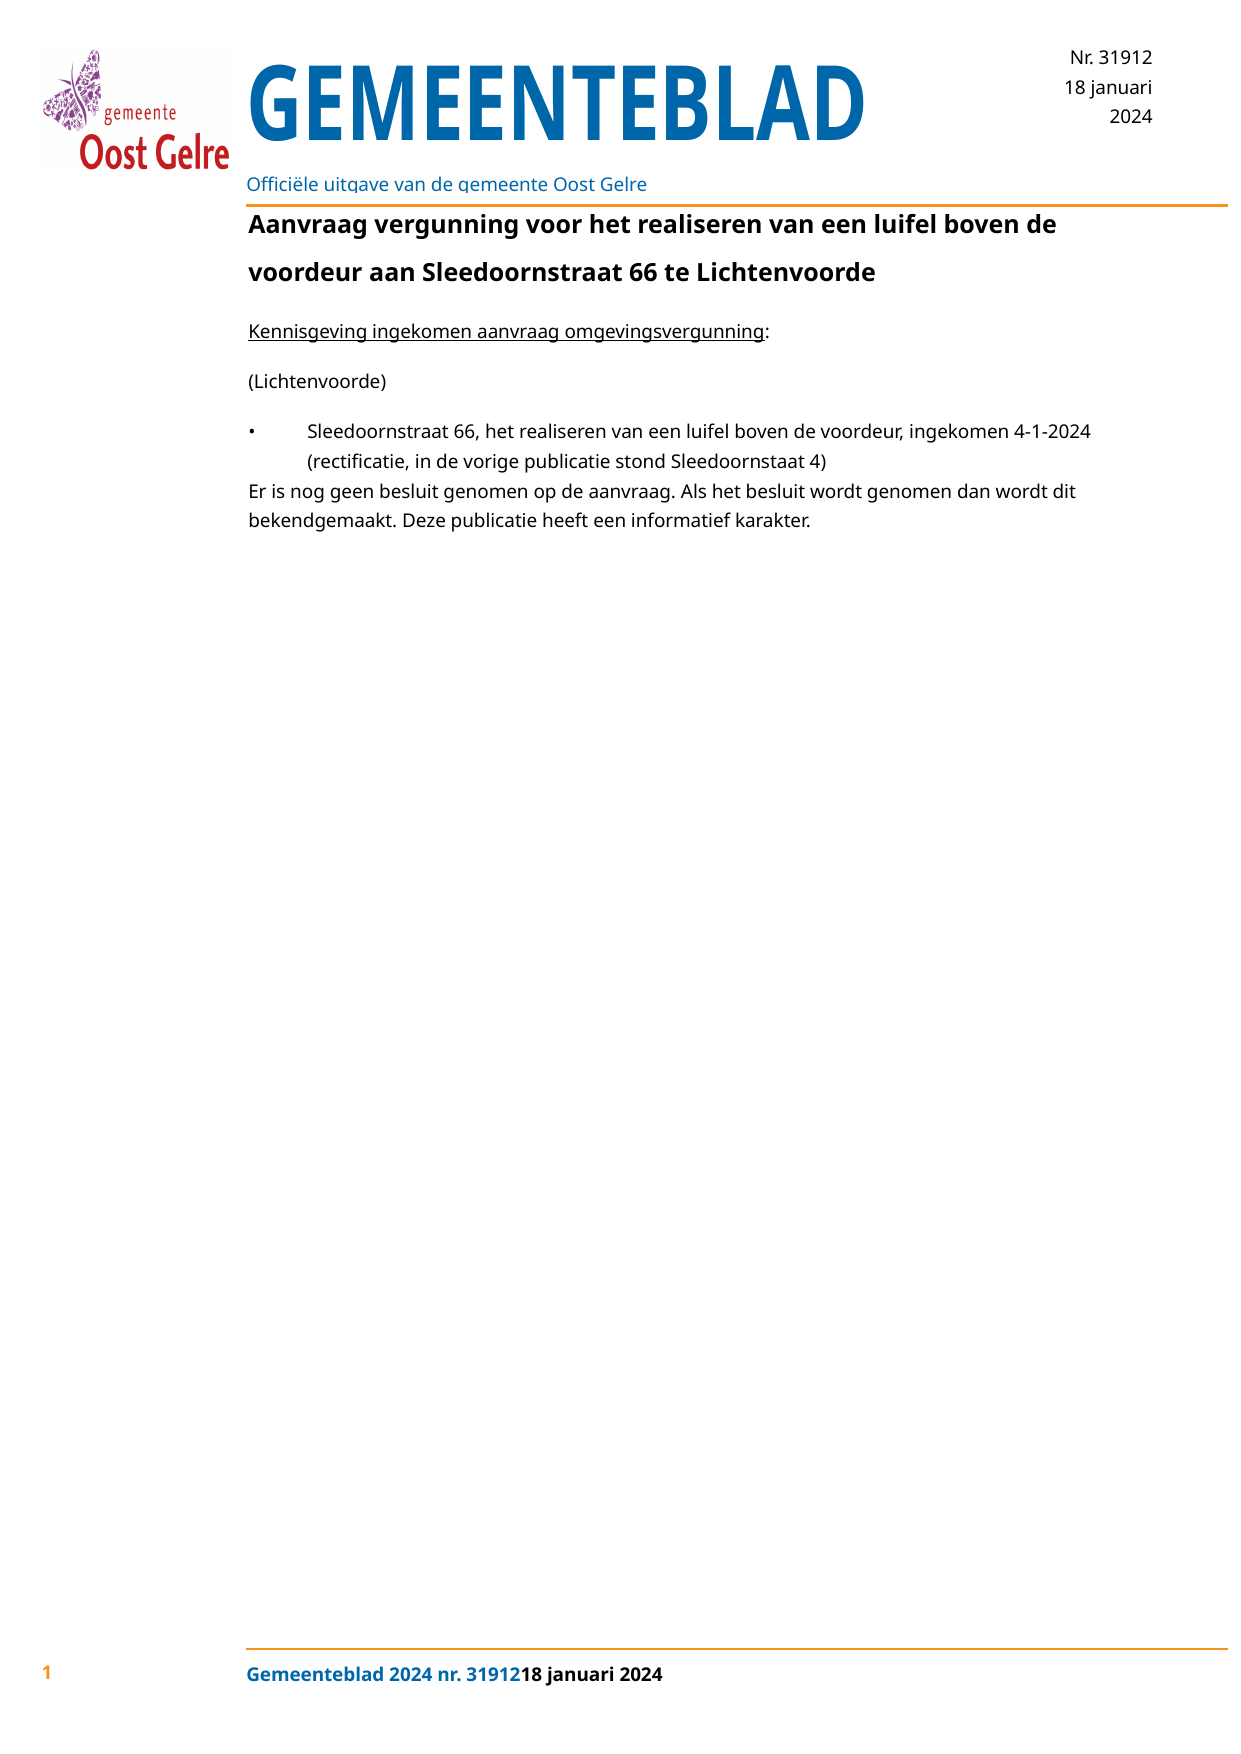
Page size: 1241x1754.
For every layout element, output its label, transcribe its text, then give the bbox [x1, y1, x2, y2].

text Er is nog geen besluit genomen op de aanvraag. Als het besluit wordt genomen dan wordt dit bekendgemaakt. Deze publicatie heeft een informatief karakter. [248, 478, 1152, 533]
text (Lichtenvoorde) [248, 368, 1152, 394]
text Kennisgeving ingekomen aanvraag omgevingsvergunning: [248, 318, 1152, 344]
text Aanvraag vergunning voor het realiseren van een luifel boven de voordeur aan Sleedoornstraat 66 te Lichtenvoorde [248, 207, 1152, 288]
list Sleedoornstraat 66, het realiseren van een luifel boven de voordeur, ingekomen 4-1-2024 (rectificatie, in de vorige publicatie stond Sleedoornstaat 4) [248, 419, 1152, 474]
picture [41, 47, 231, 172]
